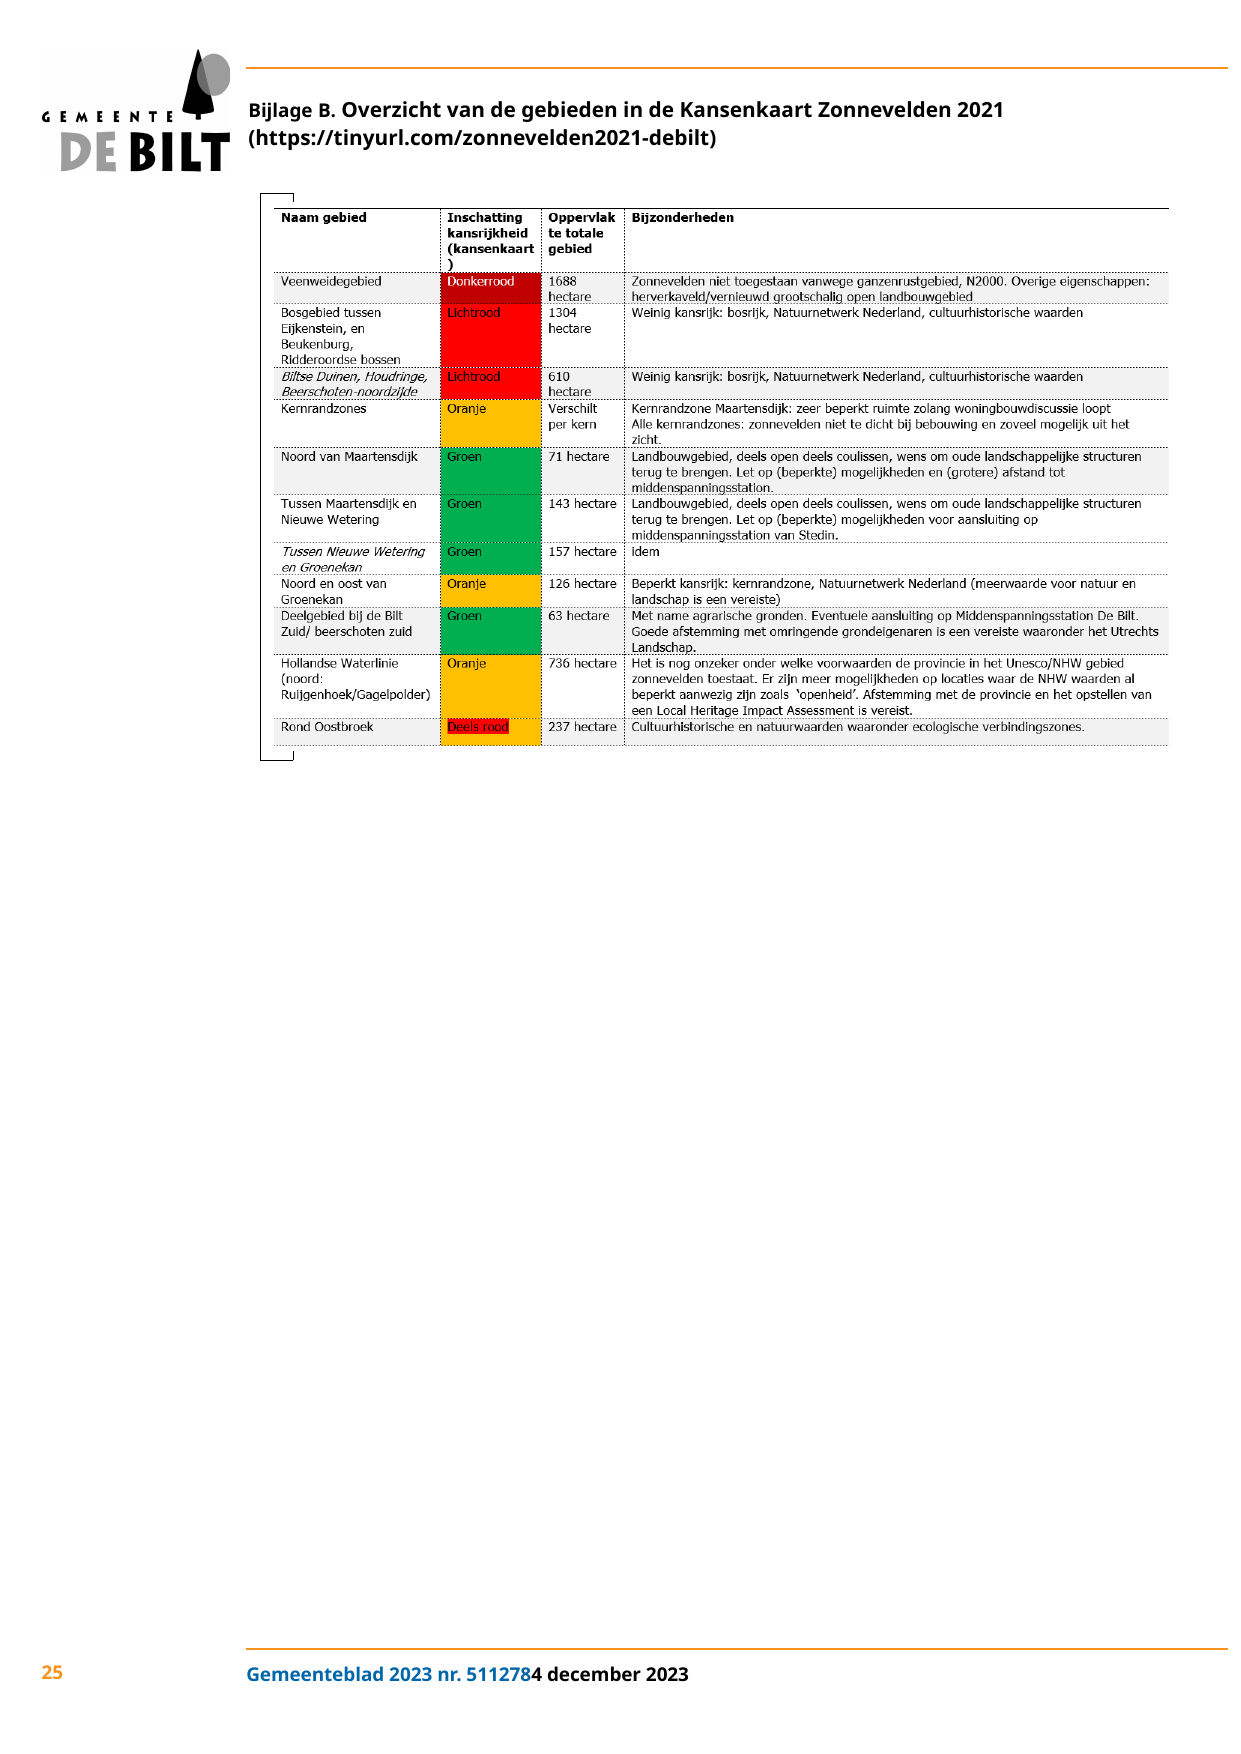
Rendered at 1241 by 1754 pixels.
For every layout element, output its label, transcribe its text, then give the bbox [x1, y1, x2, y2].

text Bijlage B. Overzicht van de gebieden in de Kansenkaart Zonnevelden 2021 (https://tinyurl.com/zonnevelden2021-debilt) [248, 95, 1152, 152]
picture [268, 202, 1173, 751]
picture [41, 47, 231, 172]
